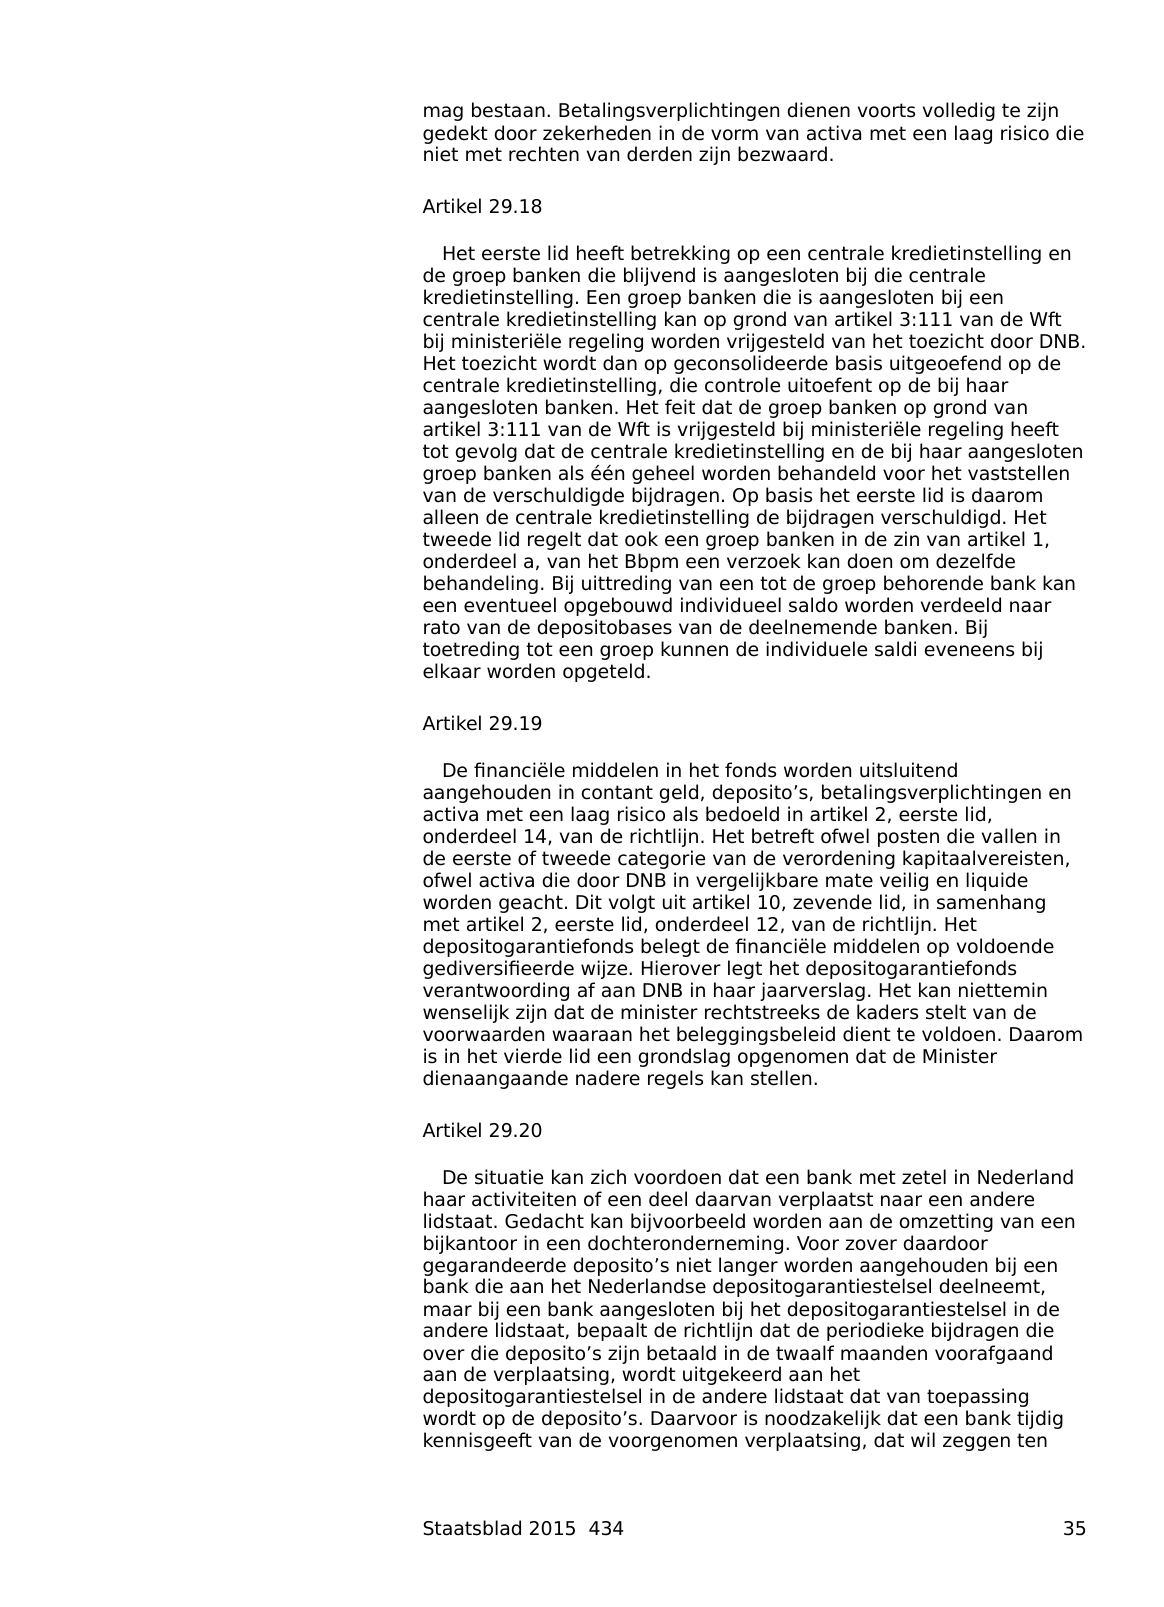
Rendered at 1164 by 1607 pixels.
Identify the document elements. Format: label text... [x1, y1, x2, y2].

text De situatie kan zich voordoen dat een bank met zetel in Nederland haar activiteiten of een deel daarvan verplaatst naar een andere lidstaat. Gedacht kan bijvoorbeeld worden aan de omzetting van een bijkantoor in een dochteronderneming. Voor zover daardoor gegarandeerde deposito’s niet langer worden aangehouden bij een bank die aan het Nederlandse depositogarantiestelsel deelneemt, maar bij een bank aangesloten bij het depositogarantiestelsel in de andere lidstaat, bepaalt de richtlijn dat de periodieke bijdragen die over die deposito’s zijn betaald in de twaalf maanden voorafgaand aan de verplaatsing, wordt uitgekeerd aan het depositogarantiestelsel in de andere lidstaat dat van toepassing wordt op de deposito’s. Daarvoor is noodzakelijk dat een bank tijdig kennisgeeft van de voorgenomen verplaatsing, dat wil zeggen ten [422, 1167, 1087, 1452]
text mag bestaan. Betalingsverplichtingen dienen voorts volledig te zijn gedekt door zekerheden in de vorm van activa met een laag risico die niet met rechten van derden zijn bezwaard. [422, 100, 1087, 166]
text Het eerste lid heeft betrekking op een centrale kredietinstelling en de groep banken die blijvend is aangesloten bij die centrale kredietinstelling. Een groep banken die is aangesloten bij een centrale kredietinstelling kan op grond van artikel 3:111 van de Wft bij ministeriële regeling worden vrijgesteld van het toezicht door DNB. Het toezicht wordt dan op geconsolideerde basis uitgeoefend op de centrale kredietinstelling, die controle uitoefent op de bij haar aangesloten banken. Het feit dat de groep banken op grond van artikel 3:111 van de Wft is vrijgesteld bij ministeriële regeling heeft tot gevolg dat de centrale kredietinstelling en de bij haar aangesloten groep banken als één geheel worden behandeld voor het vaststellen van de verschuldigde bijdragen. Op basis het eerste lid is daarom alleen de centrale kredietinstelling de bijdragen verschuldigd. Het tweede lid regelt dat ook een groep banken in de zin van artikel 1, onderdeel a, van het Bbpm een verzoek kan doen om dezelfde behandeling. Bij uittreding van een tot de groep behorende bank kan een eventueel opgebouwd individueel saldo worden verdeeld naar rato van de depositobases van de deelnemende banken. Bij toetreding tot een groep kunnen de individuele saldi eveneens bij elkaar worden opgeteld. [422, 243, 1087, 683]
subtitle Artikel 29.18 [422, 196, 1087, 218]
subtitle Artikel 29.19 [422, 713, 1087, 735]
text De financiële middelen in het fonds worden uitsluitend aangehouden in contant geld, deposito’s, betalingsverplichtingen en activa met een laag risico als bedoeld in artikel 2, eerste lid, onderdeel 14, van de richtlijn. Het betreft ofwel posten die vallen in de eerste of tweede categorie van de verordening kapitaalvereisten, ofwel activa die door DNB in vergelijkbare mate veilig en liquide worden geacht. Dit volgt uit artikel 10, zevende lid, in samenhang met artikel 2, eerste lid, onderdeel 12, van de richtlijn. Het depositogarantiefonds belegt de financiële middelen op voldoende gediversifieerde wijze. Hierover legt het depositogarantiefonds verantwoording af aan DNB in haar jaarverslag. Het kan niettemin wenselijk zijn dat de minister rechtstreeks de kaders stelt van de voorwaarden waaraan het beleggingsbeleid dient te voldoen. Daarom is in het vierde lid een grondslag opgenomen dat de Minister dienaangaande nadere regels kan stellen. [422, 760, 1087, 1089]
subtitle Artikel 29.20 [422, 1119, 1087, 1142]
